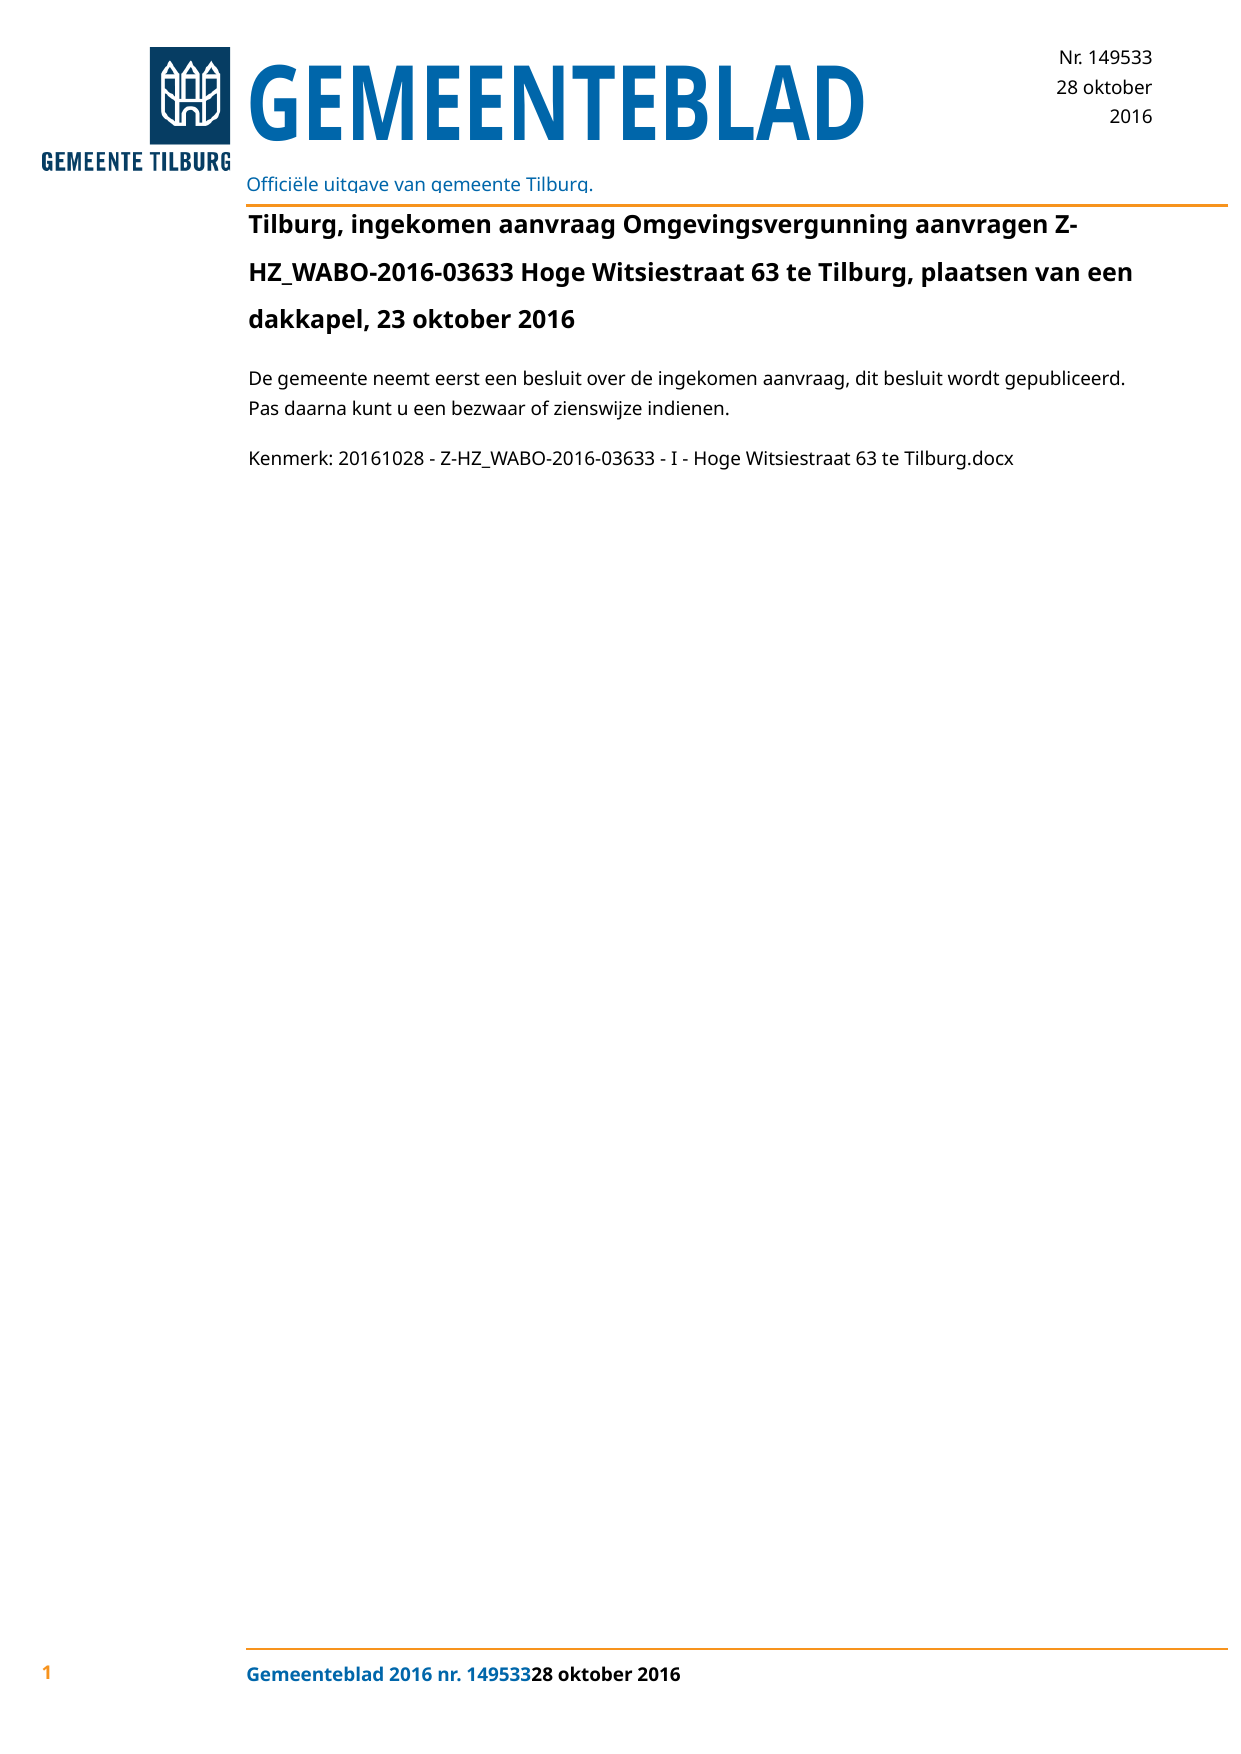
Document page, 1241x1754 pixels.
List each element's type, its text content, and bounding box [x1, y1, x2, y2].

text Tilburg, ingekomen aanvraag Omgevingsvergunning aanvragen Z-HZ_WABO-2016-03633 Hoge Witsiestraat 63 te Tilburg, plaatsen van een dakkapel, 23 oktober 2016 [248, 207, 1152, 336]
text De gemeente neemt eerst een besluit over de ingekomen aanvraag, dit besluit wordt gepubliceerd. Pas daarna kunt u een bezwaar of zienswijze indienen. [248, 366, 1152, 421]
picture [41, 47, 231, 172]
text Kenmerk: 20161028 - Z-HZ_WABO-2016-03633 - I - Hoge Witsiestraat 63 te Tilburg.docx [248, 446, 1152, 471]
